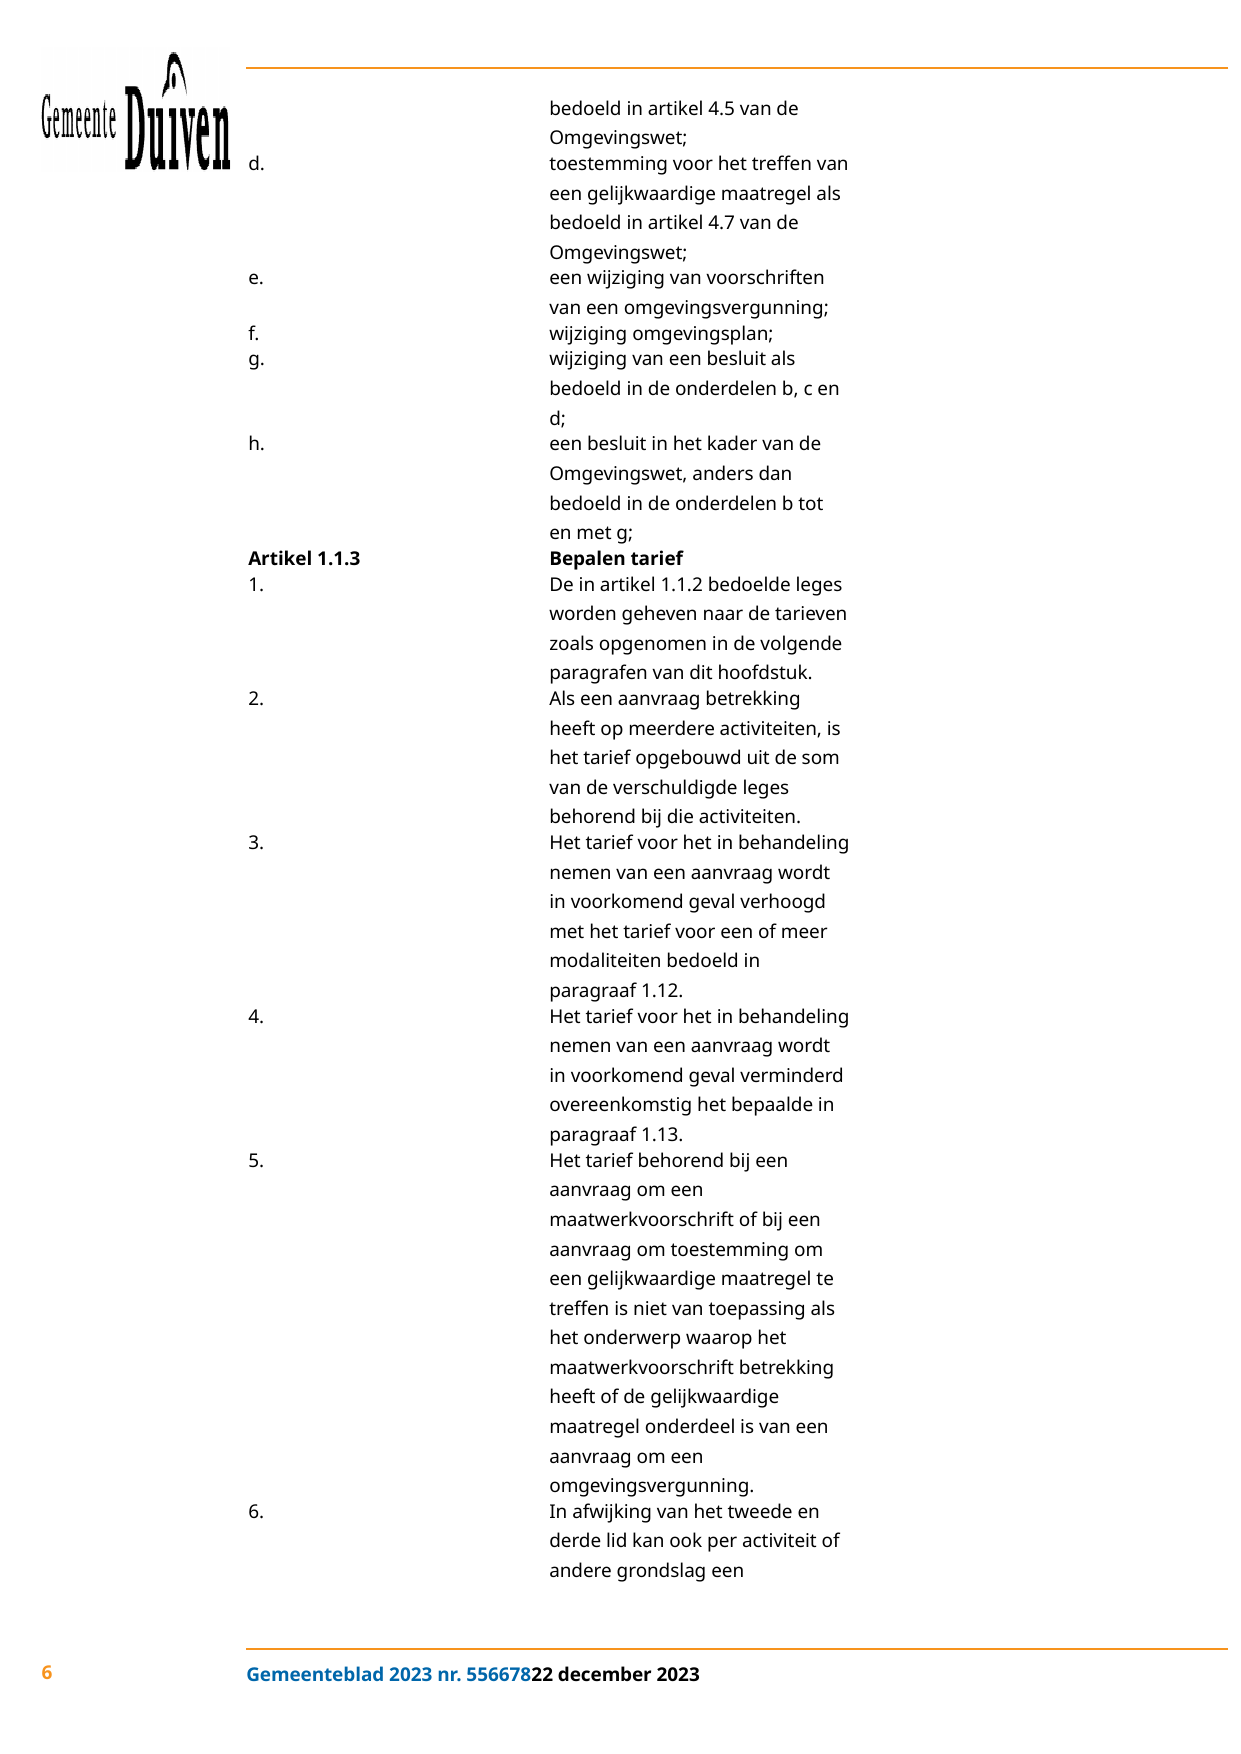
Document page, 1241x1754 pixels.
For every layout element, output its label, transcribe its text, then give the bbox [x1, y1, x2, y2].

table_cell [850, 571, 1152, 685]
table_cell [850, 829, 1152, 1003]
table_cell een wijziging van voorschriften van een omgevingsvergunning; [549, 265, 850, 320]
table_cell [850, 1498, 1152, 1583]
table_cell wijziging omgevingsplan; [549, 320, 850, 346]
table_cell [850, 95, 1152, 150]
table_cell [850, 1003, 1152, 1147]
table_cell een besluit in het kader van de Omgevingswet, anders dan bedoeld in de onderdelen b tot en met g; [549, 431, 850, 545]
table_cell Het tarief voor het in behandeling nemen van een aanvraag wordt in voorkomend geval verminderd overeenkomstig het bepaalde in paragraaf 1.13. [549, 1003, 850, 1147]
table_cell [850, 346, 1152, 431]
table_cell In afwijking van het tweede en derde lid kan ook per activiteit of andere grondslag een [549, 1498, 850, 1583]
table_cell [850, 320, 1152, 346]
table_cell [850, 1147, 1152, 1498]
table_cell [850, 431, 1152, 545]
table_cell e. [248, 265, 549, 320]
table_cell d. [248, 150, 549, 264]
table_cell 3. [248, 829, 549, 1003]
table_cell 1. [248, 571, 549, 685]
table_cell [850, 150, 1152, 264]
table_cell g. [248, 346, 549, 431]
table_cell Als een aanvraag betrekking heeft op meerdere activiteiten, is het tarief opgebouwd uit de som van de verschuldigde leges behorend bij die activiteiten. [549, 685, 850, 829]
picture [41, 47, 231, 172]
table_cell h. [248, 431, 549, 545]
table_cell [850, 265, 1152, 320]
table_cell [850, 685, 1152, 829]
table_cell [248, 95, 549, 150]
table_cell [850, 545, 1152, 571]
table_cell 6. [248, 1498, 549, 1583]
table_cell De in artikel 1.1.2 bedoelde leges worden geheven naar de tarieven zoals opgenomen in de volgende paragrafen van dit hoofdstuk. [549, 571, 850, 685]
table_cell toestemming voor het treffen van een gelijkwaardige maatregel als bedoeld in artikel 4.7 van de Omgevingswet; [549, 150, 850, 264]
table_cell wijziging van een besluit als bedoeld in de onderdelen b, c en d; [549, 346, 850, 431]
table_cell f. [248, 320, 549, 346]
table_cell 2. [248, 685, 549, 829]
table_cell Artikel 1.1.3 [248, 545, 549, 571]
table_cell Het tarief voor het in behandeling nemen van een aanvraag wordt in voorkomend geval verhoogd met het tarief voor een of meer modaliteiten bedoeld in paragraaf 1.12. [549, 829, 850, 1003]
table_cell 4. [248, 1003, 549, 1147]
table_cell Het tarief behorend bij een aanvraag om een maatwerkvoorschrift of bij een aanvraag om toestemming om een gelijkwaardige maatregel te treffen is niet van toepassing als het onderwerp waarop het maatwerkvoorschrift betrekking heeft of de gelijkwaardige maatregel onderdeel is van een aanvraag om een omgevingsvergunning. [549, 1147, 850, 1498]
table_cell 5. [248, 1147, 549, 1498]
table_cell bedoeld in artikel 4.5 van de Omgevingswet; [549, 95, 850, 150]
table_cell Bepalen tarief [549, 545, 850, 571]
